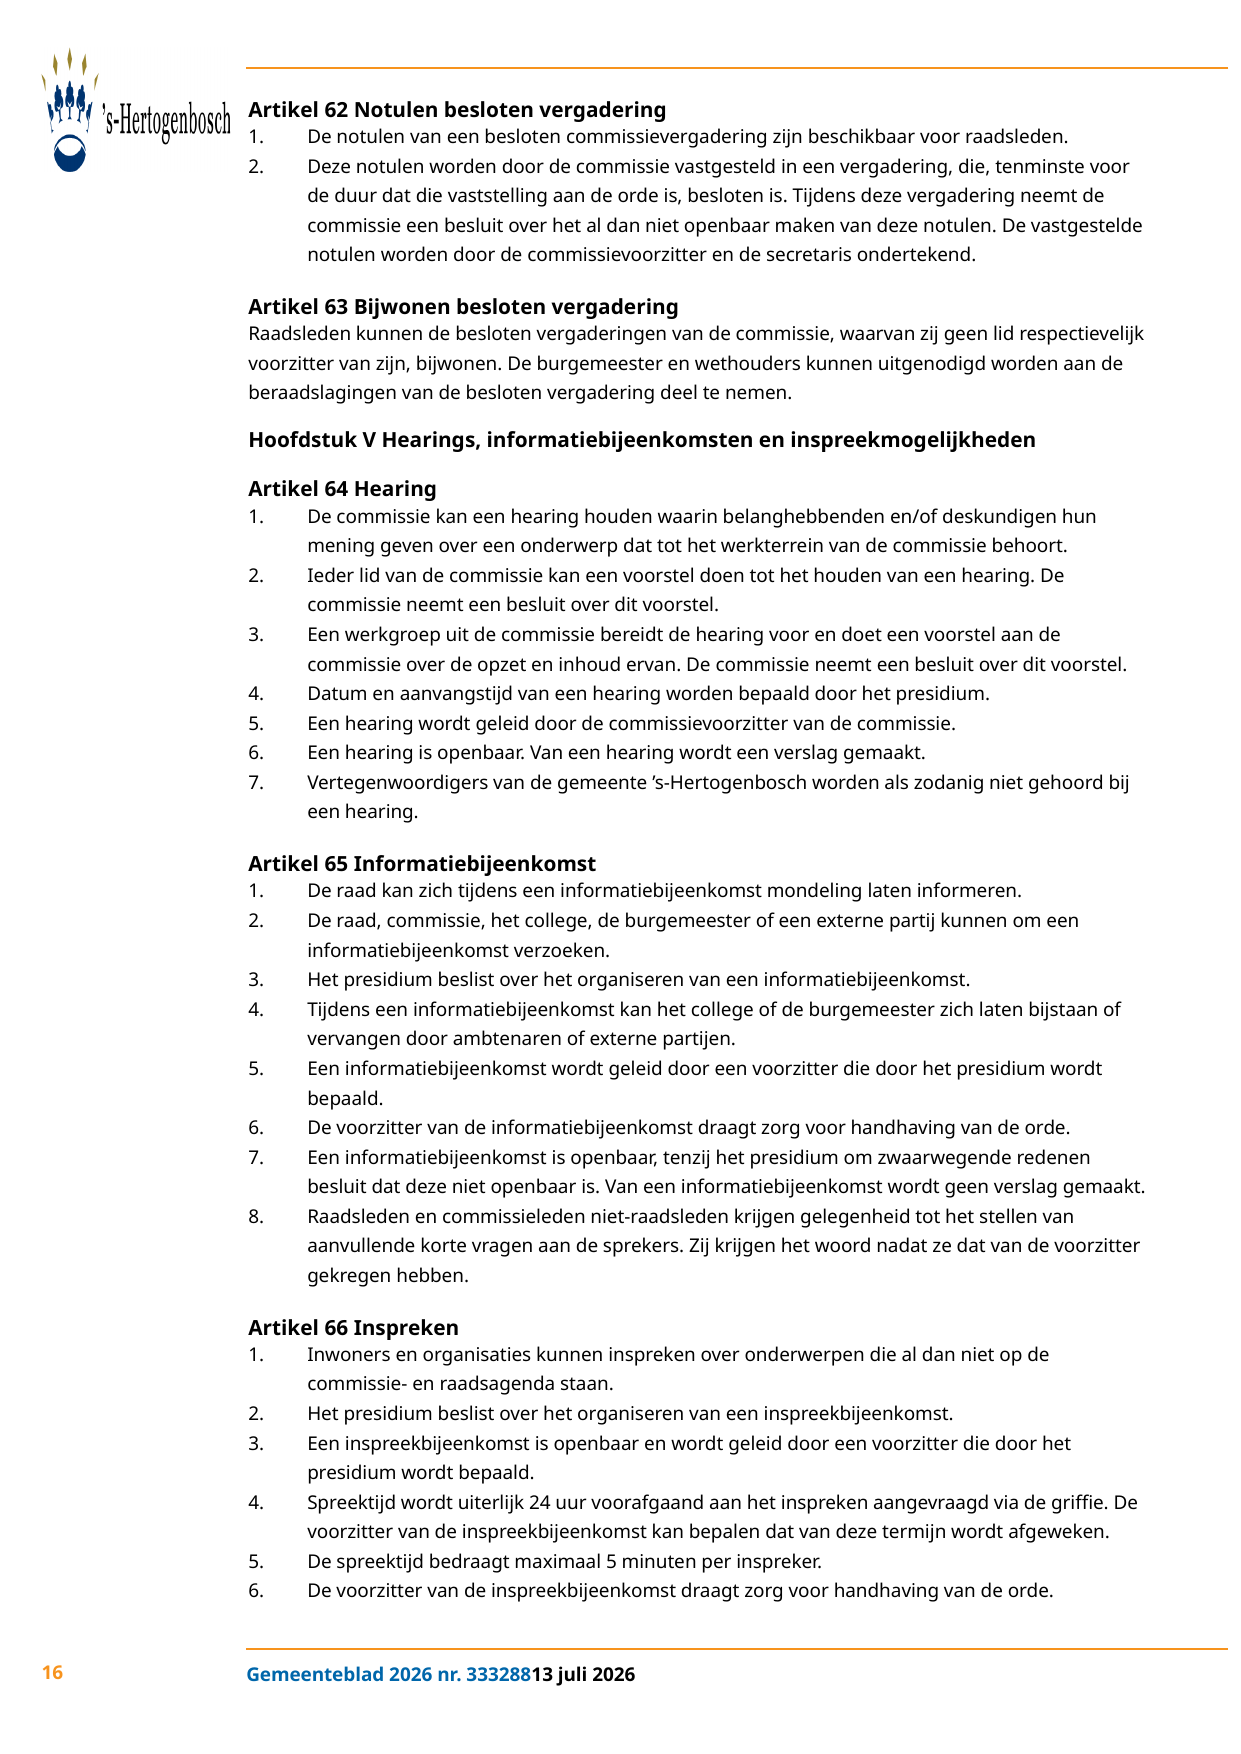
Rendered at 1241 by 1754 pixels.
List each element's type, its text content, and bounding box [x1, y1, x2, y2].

text Artikel 64 Hearing [248, 474, 1152, 503]
list Datum en aanvangstijd van een hearing worden bepaald door het presidium. [248, 680, 1152, 706]
list De notulen van een besloten commissievergadering zijn beschikbaar voor raadsleden. [248, 123, 1152, 149]
picture [41, 47, 231, 172]
list De spreektijd bedraagt maximaal 5 minuten per inspreker. [248, 1548, 1152, 1574]
list Vertegenwoordigers van de gemeente ’s-Hertogenbosch worden als zodanig niet gehoord bij een hearing. [248, 769, 1152, 824]
list De raad, commissie, het college, de burgemeester of een externe partij kunnen om een informatiebijeenkomst verzoeken. [248, 907, 1152, 962]
list Inwoners en organisaties kunnen inspreken over onderwerpen die al dan niet op de commissie- en raadsagenda staan. [248, 1341, 1152, 1396]
text Artikel 66 Inspreken [248, 1313, 1152, 1341]
list Een werkgroep uit de commissie bereidt de hearing voor en doet een voorstel aan de commissie over de opzet en inhoud ervan. De commissie neemt een besluit over dit voorstel. [248, 621, 1152, 677]
list Ieder lid van de commissie kan een voorstel doen tot het houden van een hearing. De commissie neemt een besluit over dit voorstel. [248, 562, 1152, 617]
text Artikel 62 Notulen besloten vergadering [248, 95, 1152, 123]
list Het presidium beslist over het organiseren van een informatiebijeenkomst. [248, 966, 1152, 992]
list De voorzitter van de informatiebijeenkomst draagt zorg voor handhaving van de orde. [248, 1114, 1152, 1140]
list Spreektijd wordt uiterlijk 24 uur voorafgaand aan het inspreken aangevraagd via de griffie. De voorzitter van de inspreekbijeenkomst kan bepalen dat van deze termijn wordt afgeweken. [248, 1489, 1152, 1544]
list Een hearing is openbaar. Van een hearing wordt een verslag gemaakt. [248, 739, 1152, 765]
list Het presidium beslist over het organiseren van een inspreekbijeenkomst. [248, 1400, 1152, 1426]
list Raadsleden en commissieleden niet-raadsleden krijgen gelegenheid tot het stellen van aanvullende korte vragen aan de sprekers. Zij krijgen het woord nadat ze dat van de voorzitter gekregen hebben. [248, 1203, 1152, 1288]
list Een hearing wordt geleid door de commissievoorzitter van de commissie. [248, 710, 1152, 736]
text Hoofdstuk V Hearings, informatiebijeenkomsten en inspreekmogelijkheden [248, 425, 1152, 454]
list Een informatiebijeenkomst is openbaar, tenzij het presidium om zwaarwegende redenen besluit dat deze niet openbaar is. Van een informatiebijeenkomst wordt geen verslag gemaakt. [248, 1144, 1152, 1199]
list Een informatiebijeenkomst wordt geleid door een voorzitter die door het presidium wordt bepaald. [248, 1055, 1152, 1110]
list Een inspreekbijeenkomst is openbaar en wordt geleid door een voorzitter die door het presidium wordt bepaald. [248, 1430, 1152, 1485]
text Raadsleden kunnen de besloten vergaderingen van de commissie, waarvan zij geen lid respectievelijk voorzitter van zijn, bijwonen. De burgemeester en wethouders kunnen uitgenodigd worden aan de beraadslagingen van de besloten vergadering deel te nemen. [248, 320, 1152, 405]
list De raad kan zich tijdens een informatiebijeenkomst mondeling laten informeren. [248, 878, 1152, 903]
text Artikel 65 Informatiebijeenkomst [248, 849, 1152, 878]
list De commissie kan een hearing houden waarin belanghebbenden en/of deskundigen hun mening geven over een onderwerp dat tot het werkterrein van de commissie behoort. [248, 503, 1152, 558]
list Deze notulen worden door de commissie vastgesteld in een vergadering, die, tenminste voor de duur dat die vaststelling aan de orde is, besloten is. Tijdens deze vergadering neemt de commissie een besluit over het al dan niet openbaar maken van deze notulen. De vastgestelde notulen worden door de commissievoorzitter en de secretaris ondertekend. [248, 153, 1152, 267]
list De voorzitter van de inspreekbijeenkomst draagt zorg voor handhaving van de orde. [248, 1578, 1152, 1603]
text Artikel 63 Bijwonen besloten vergadering [248, 292, 1152, 320]
list Tijdens een informatiebijeenkomst kan het college of de burgemeester zich laten bijstaan of vervangen door ambtenaren of externe partijen. [248, 996, 1152, 1051]
